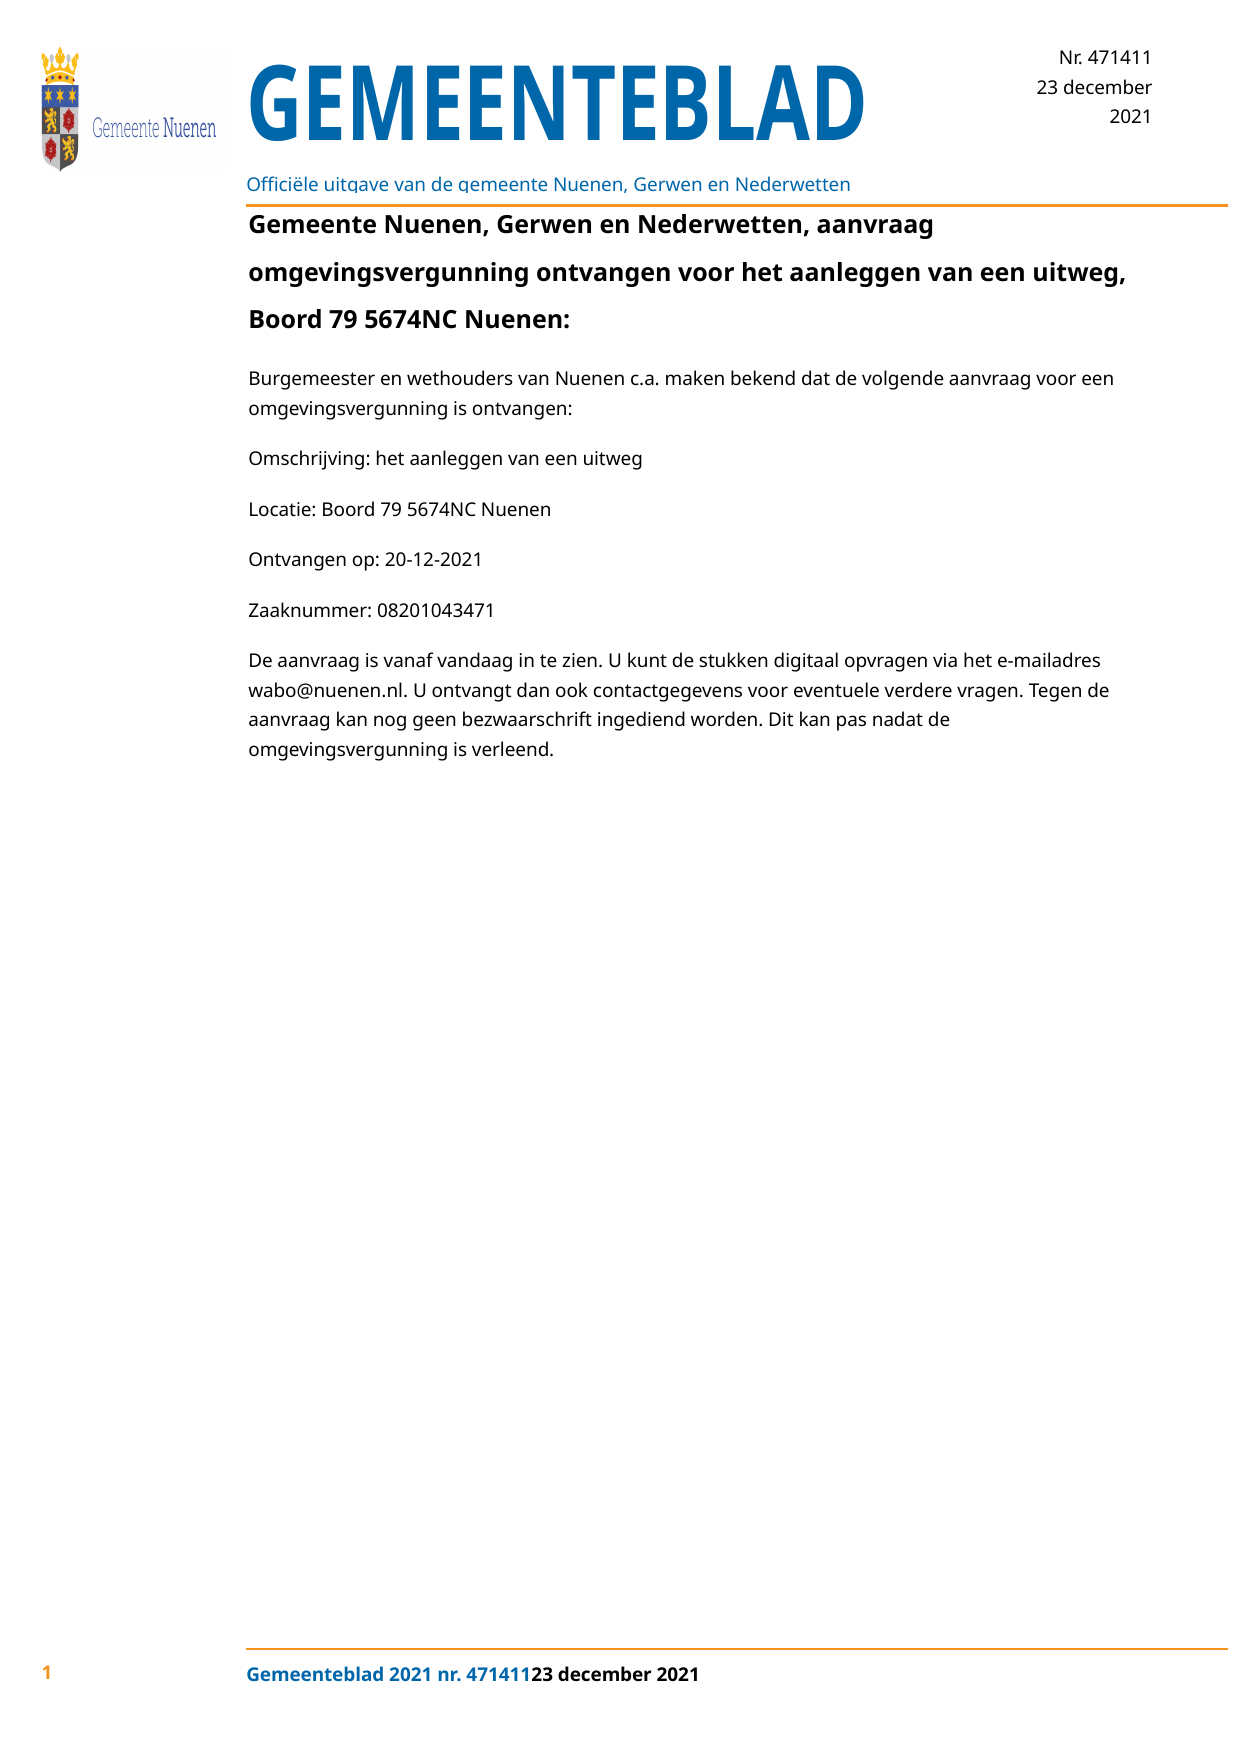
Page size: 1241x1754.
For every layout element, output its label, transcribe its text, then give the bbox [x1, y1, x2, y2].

text Ontvangen op: 20-12-2021 [248, 546, 1152, 572]
text Locatie: Boord 79 5674NC Nuenen [248, 496, 1152, 522]
text Zaaknummer: 08201043471 [248, 597, 1152, 622]
text Gemeente Nuenen, Gerwen en Nederwetten, aanvraag omgevingsvergunning ontvangen voor het aanleggen van een uitweg, Boord 79 5674NC Nuenen: [248, 207, 1152, 336]
text Burgemeester en wethouders van Nuenen c.a. maken bekend dat de volgende aanvraag voor een omgevingsvergunning is ontvangen: [248, 366, 1152, 421]
text De aanvraag is vanaf vandaag in te zien. U kunt de stukken digitaal opvragen via het e-mailadres wabo@nuenen.nl. U ontvangt dan ook contactgegevens voor eventuele verdere vragen. Tegen de aanvraag kan nog geen bezwaarschrift ingediend worden. Dit kan pas nadat de omgevingsvergunning is verleend. [248, 647, 1152, 762]
text Omschrijving: het aanleggen van een uitweg [248, 446, 1152, 471]
picture [41, 47, 231, 172]
